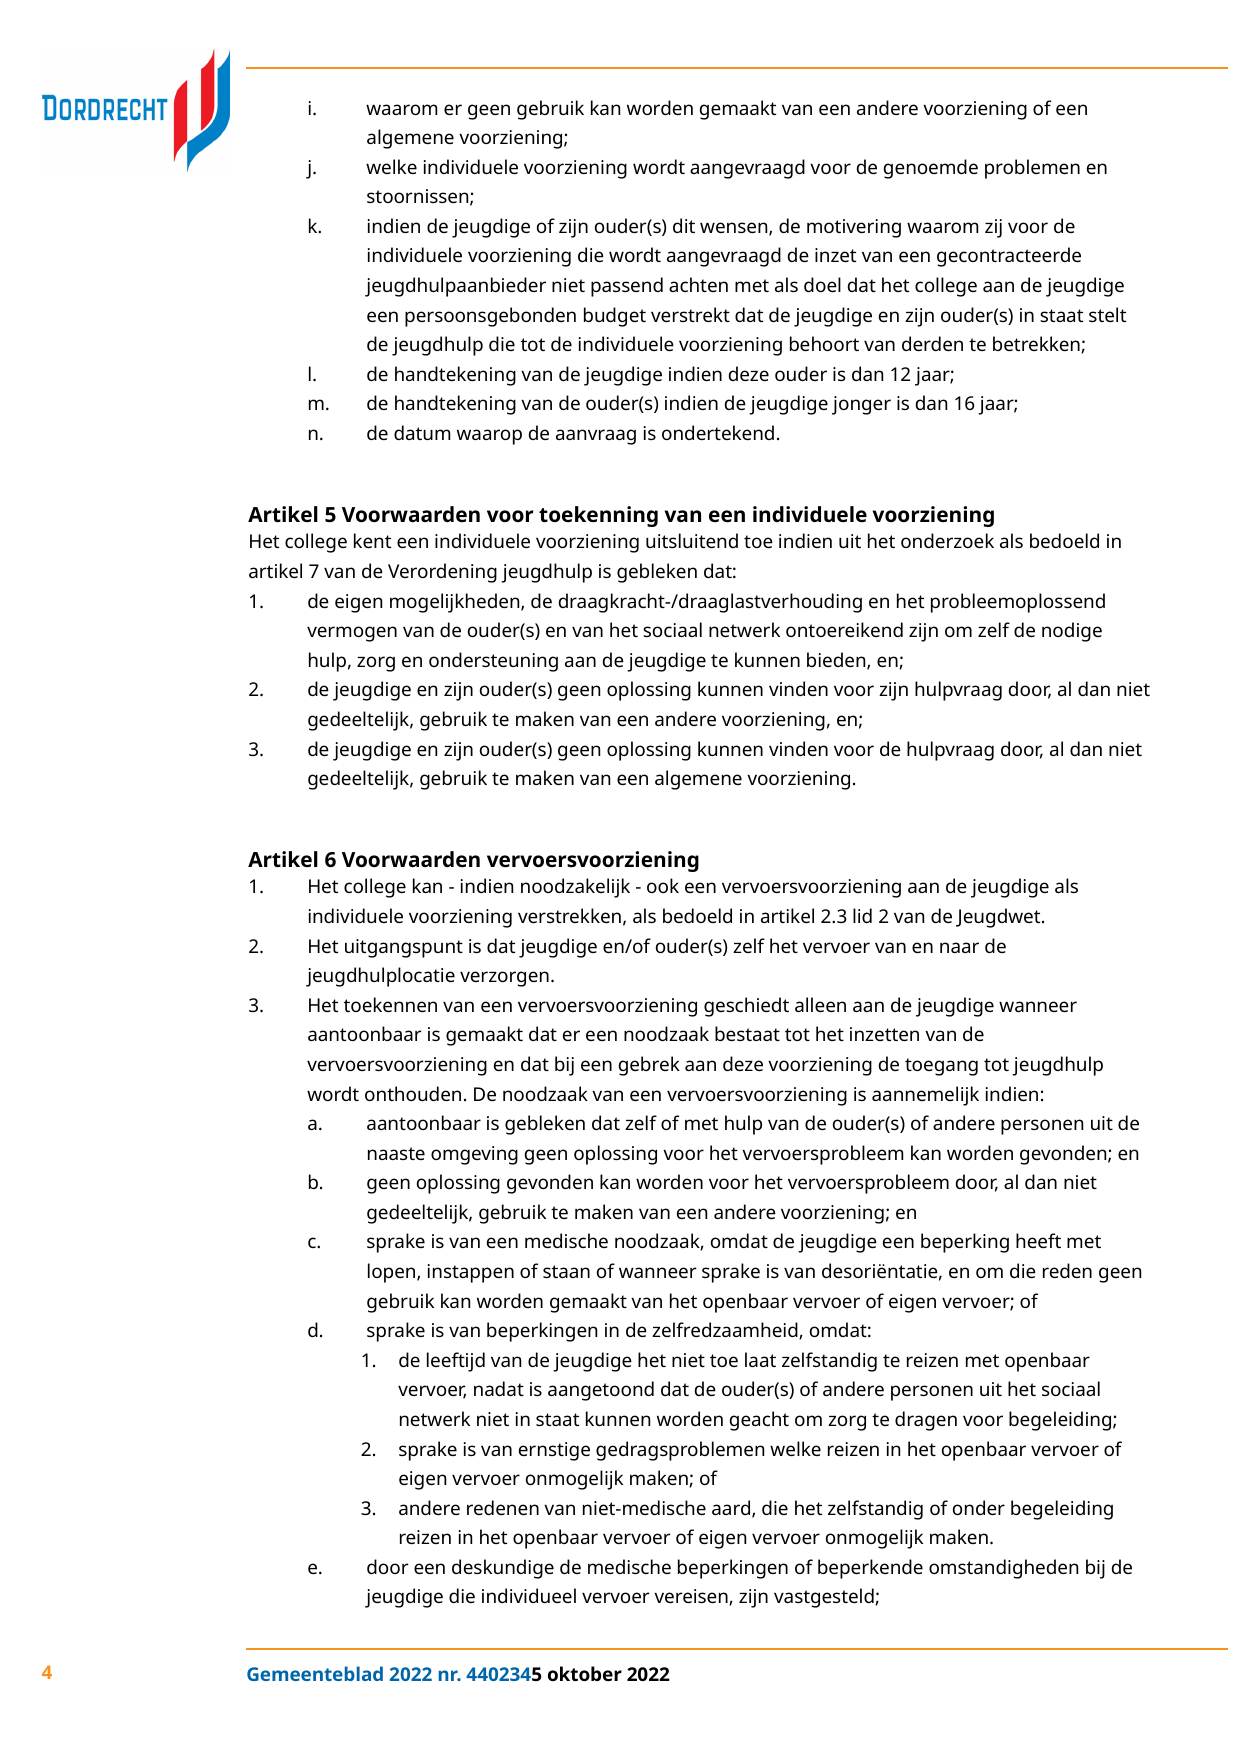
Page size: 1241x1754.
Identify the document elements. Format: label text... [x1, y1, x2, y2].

list de jeugdige en zijn ouder(s) geen oplossing kunnen vinden voor zijn hulpvraag door, al dan niet gedeeltelijk, gebruik te maken van een andere voorziening, en; [248, 677, 1152, 732]
list Het uitgangspunt is dat jeugdige en/of ouder(s) zelf het vervoer van en naar de jeugdhulplocatie verzorgen. [248, 933, 1152, 988]
text Artikel 6 Voorwaarden vervoersvoorziening [248, 845, 1152, 874]
list sprake is van beperkingen in de zelfredzaamheid, omdat: [307, 1317, 1152, 1343]
list Het toekennen van een vervoersvoorziening geschiedt alleen aan de jeugdige wanneer aantoonbaar is gemaakt dat er een noodzaak bestaat tot het inzetten van de vervoersvoorziening en dat bij een gebrek aan deze voorziening de toegang tot jeugdhulp wordt onthouden. De noodzaak van een vervoersvoorziening is aannemelijk indien: [248, 992, 1152, 1107]
list indien de jeugdige of zijn ouder(s) dit wensen, de motivering waarom zij voor de individuele voorziening die wordt aangevraagd de inzet van een gecontracteerde jeugdhulpaanbieder niet passend achten met als doel dat het college aan de jeugdige een persoonsgebonden budget verstrekt dat de jeugdige en zijn ouder(s) in staat stelt de jeugdhulp die tot de individuele voorziening behoort van derden te betrekken; [307, 213, 1152, 357]
list door een deskundige de medische beperkingen of beperkende omstandigheden bij de jeugdige die individueel vervoer vereisen, zijn vastgesteld; [307, 1554, 1152, 1609]
picture [41, 47, 231, 172]
list de jeugdige en zijn ouder(s) geen oplossing kunnen vinden voor de hulpvraag door, al dan niet gedeeltelijk, gebruik te maken van een algemene voorziening. [248, 736, 1152, 791]
list de datum waarop de aanvraag is ondertekend. [307, 420, 1152, 446]
list de handtekening van de ouder(s) indien de jeugdige jonger is dan 16 jaar; [307, 391, 1152, 416]
list de leeftijd van de jeugdige het niet toe laat zelfstandig te reizen met openbaar vervoer, nadat is aangetoond dat de ouder(s) of andere personen uit het sociaal netwerk niet in staat kunnen worden geacht om zorg te dragen voor begeleiding; [361, 1347, 1152, 1432]
list de eigen mogelijkheden, de draagkracht-/draaglastverhouding en het probleemoplossend vermogen van de ouder(s) en van het sociaal netwerk ontoereikend zijn om zelf de nodige hulp, zorg en ondersteuning aan de jeugdige te kunnen bieden, en; [248, 588, 1152, 673]
list de handtekening van de jeugdige indien deze ouder is dan 12 jaar; [307, 361, 1152, 387]
list sprake is van ernstige gedragsproblemen welke reizen in het openbaar vervoer of eigen vervoer onmogelijk maken; of [361, 1436, 1152, 1491]
list Het college kan - indien noodzakelijk - ook een vervoersvoorziening aan de jeugdige als individuele voorziening verstrekken, als bedoeld in artikel 2.3 lid 2 van de Jeugdwet. [248, 874, 1152, 929]
text Artikel 5 Voorwaarden voor toekenning van een individuele voorziening [248, 500, 1152, 529]
list geen oplossing gevonden kan worden voor het vervoersprobleem door, al dan niet gedeeltelijk, gebruik te maken van een andere voorziening; en [307, 1169, 1152, 1225]
list waarom er geen gebruik kan worden gemaakt van een andere voorziening of een algemene voorziening; [307, 95, 1152, 150]
list aantoonbaar is gebleken dat zelf of met hulp van de ouder(s) of andere personen uit de naaste omgeving geen oplossing voor het vervoersprobleem kan worden gevonden; en [307, 1110, 1152, 1166]
text Het college kent een individuele voorziening uitsluitend toe indien uit het onderzoek als bedoeld in artikel 7 van de Verordening jeugdhulp is gebleken dat: [248, 529, 1152, 584]
list sprake is van een medische noodzaak, omdat de jeugdige een beperking heeft met lopen, instappen of staan of wanneer sprake is van desoriëntatie, en om die reden geen gebruik kan worden gemaakt van het openbaar vervoer of eigen vervoer; of [307, 1229, 1152, 1314]
list welke individuele voorziening wordt aangevraagd voor de genoemde problemen en stoornissen; [307, 154, 1152, 209]
list andere redenen van niet-medische aard, die het zelfstandig of onder begeleiding reizen in het openbaar vervoer of eigen vervoer onmogelijk maken. [361, 1495, 1152, 1550]
